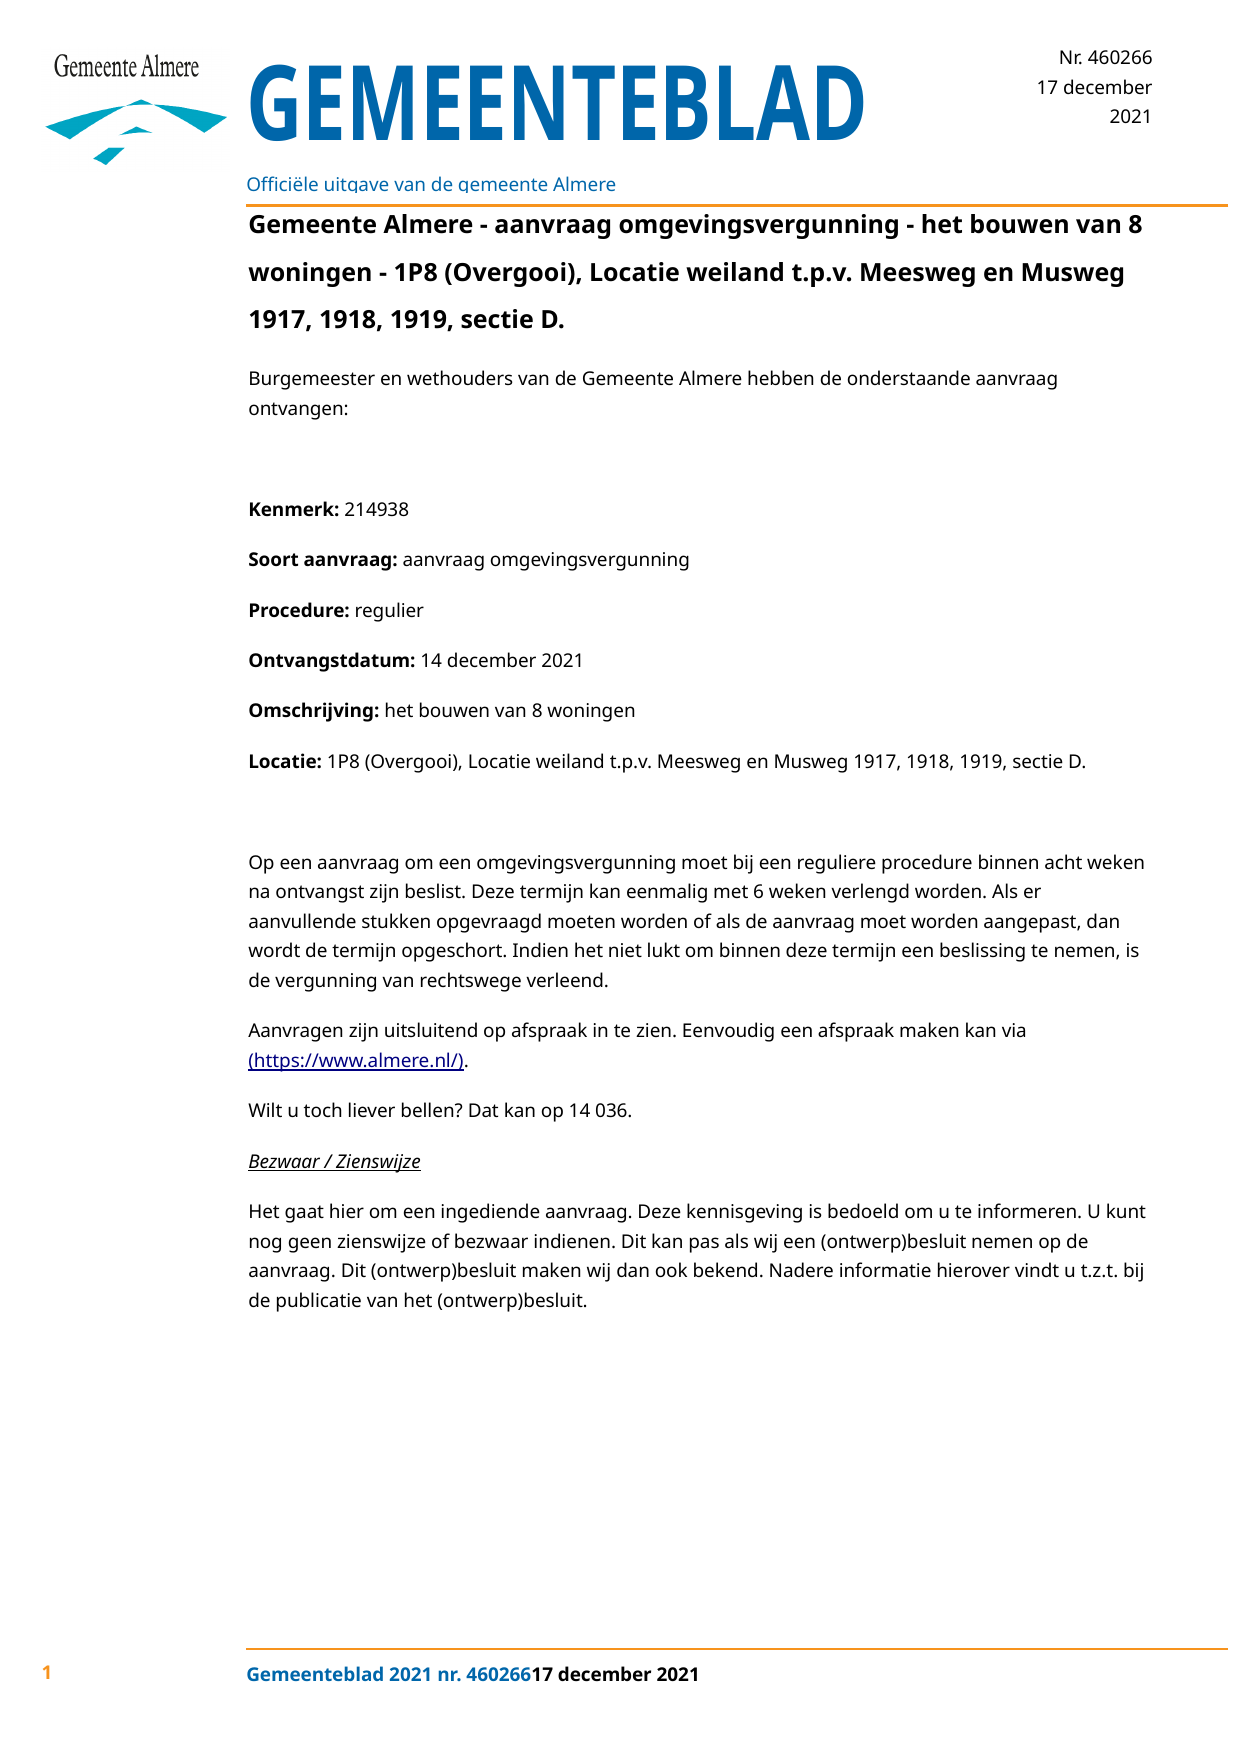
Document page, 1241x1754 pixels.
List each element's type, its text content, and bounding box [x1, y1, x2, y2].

text Gemeente Almere - aanvraag omgevingsvergunning - het bouwen van 8 woningen - 1P8 (Overgooi), Locatie weiland t.p.v. Meesweg en Musweg 1917, 1918, 1919, sectie D. [248, 207, 1152, 336]
text Burgemeester en wethouders van de Gemeente Almere hebben de onderstaande aanvraag ontvangen: [248, 366, 1152, 421]
text Bezwaar / Zienswijze [248, 1148, 1152, 1174]
picture [41, 47, 231, 172]
text Kenmerk: 214938 [248, 496, 1152, 522]
text Soort aanvraag: aanvraag omgevingsvergunning [248, 546, 1152, 572]
text Het gaat hier om een ingediende aanvraag. Deze kennisgeving is bedoeld om u te informeren. U kunt nog geen zienswijze of bezwaar indienen. Dit kan pas als wij een (ontwerp)besluit nemen op de aanvraag. Dit (ontwerp)besluit maken wij dan ook bekend. Nadere informatie hierover vindt u t.z.t. bij de publicatie van het (ontwerp)besluit. [248, 1198, 1152, 1313]
text Op een aanvraag om een omgevingsvergunning moet bij een reguliere procedure binnen acht weken na ontvangst zijn beslist. Deze termijn kan eenmalig met 6 weken verlengd worden. Als er aanvullende stukken opgevraagd moeten worden of als de aanvraag moet worden aangepast, dan wordt de termijn opgeschort. Indien het niet lukt om binnen deze termijn een beslissing te nemen, is de vergunning van rechtswege verleend. [248, 849, 1152, 993]
text Wilt u toch liever bellen? Dat kan op 14 036. [248, 1098, 1152, 1123]
text Locatie: 1P8 (Overgooi), Locatie weiland t.p.v. Meesweg en Musweg 1917, 1918, 1919, sectie D. [248, 748, 1152, 774]
text Omschrijving: het bouwen van 8 woningen [248, 698, 1152, 723]
text Ontvangstdatum: 14 december 2021 [248, 647, 1152, 673]
text Aanvragen zijn uitsluitend op afspraak in te zien. Eenvoudig een afspraak maken kan via (https://www.almere.nl/). [248, 1018, 1152, 1073]
text Procedure: regulier [248, 597, 1152, 622]
